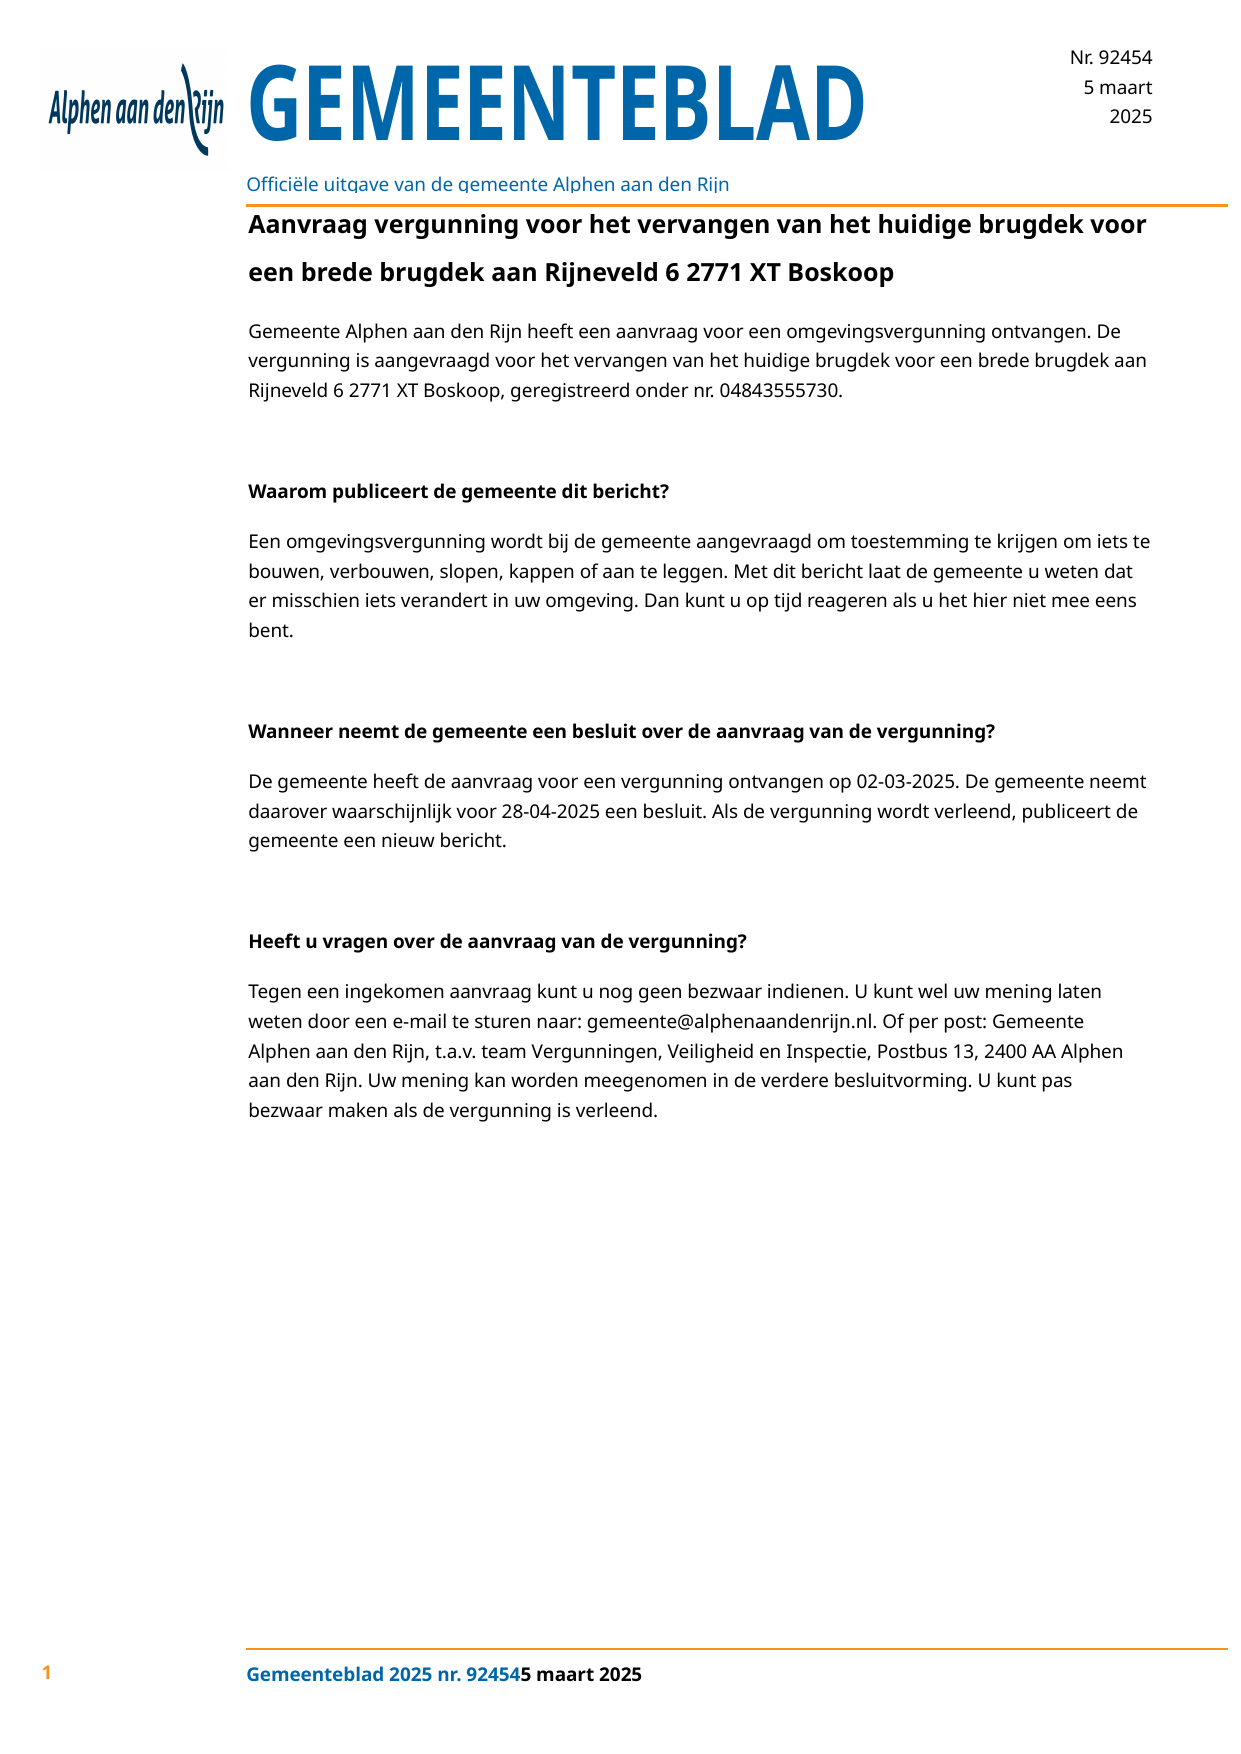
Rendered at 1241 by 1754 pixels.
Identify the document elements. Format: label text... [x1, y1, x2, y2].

text Wanneer neemt de gemeente een besluit over de aanvraag van de vergunning? [248, 718, 1152, 744]
picture [41, 47, 231, 172]
text Aanvraag vergunning voor het vervangen van het huidige brugdek voor een brede brugdek aan Rijneveld 6 2771 XT Boskoop [248, 207, 1152, 288]
text Tegen een ingekomen aanvraag kunt u nog geen bezwaar indienen. U kunt wel uw mening laten weten door een e-mail te sturen naar: gemeente@alphenaandenrijn.nl. Of per post: Gemeente Alphen aan den Rijn, t.a.v. team Vergunningen, Veiligheid en Inspectie, Postbus 13, 2400 AA Alphen aan den Rijn. Uw mening kan worden meegenomen in de verdere besluitvorming. U kunt pas bezwaar maken als de vergunning is verleend. [248, 979, 1152, 1123]
text Een omgevingsvergunning wordt bij de gemeente aangevraagd om toestemming te krijgen om iets te bouwen, verbouwen, slopen, kappen of aan te leggen. Met dit bericht laat de gemeente u weten dat er misschien iets verandert in uw omgeving. Dan kunt u op tijd reageren als u het hier niet mee eens bent. [248, 528, 1152, 643]
text Heeft u vragen over de aanvraag van de vergunning? [248, 928, 1152, 954]
text De gemeente heeft de aanvraag voor een vergunning ontvangen op 02-03-2025. De gemeente neemt daarover waarschijnlijk voor 28-04-2025 een besluit. Als de vergunning wordt verleend, publiceert de gemeente een nieuw bericht. [248, 768, 1152, 853]
text Gemeente Alphen aan den Rijn heeft een aanvraag voor een omgevingsvergunning ontvangen. De vergunning is aangevraagd voor het vervangen van het huidige brugdek voor een brede brugdek aan Rijneveld 6 2771 XT Boskoop, geregistreerd onder nr. 04843555730. [248, 318, 1152, 403]
text Waarom publiceert de gemeente dit bericht? [248, 478, 1152, 504]
